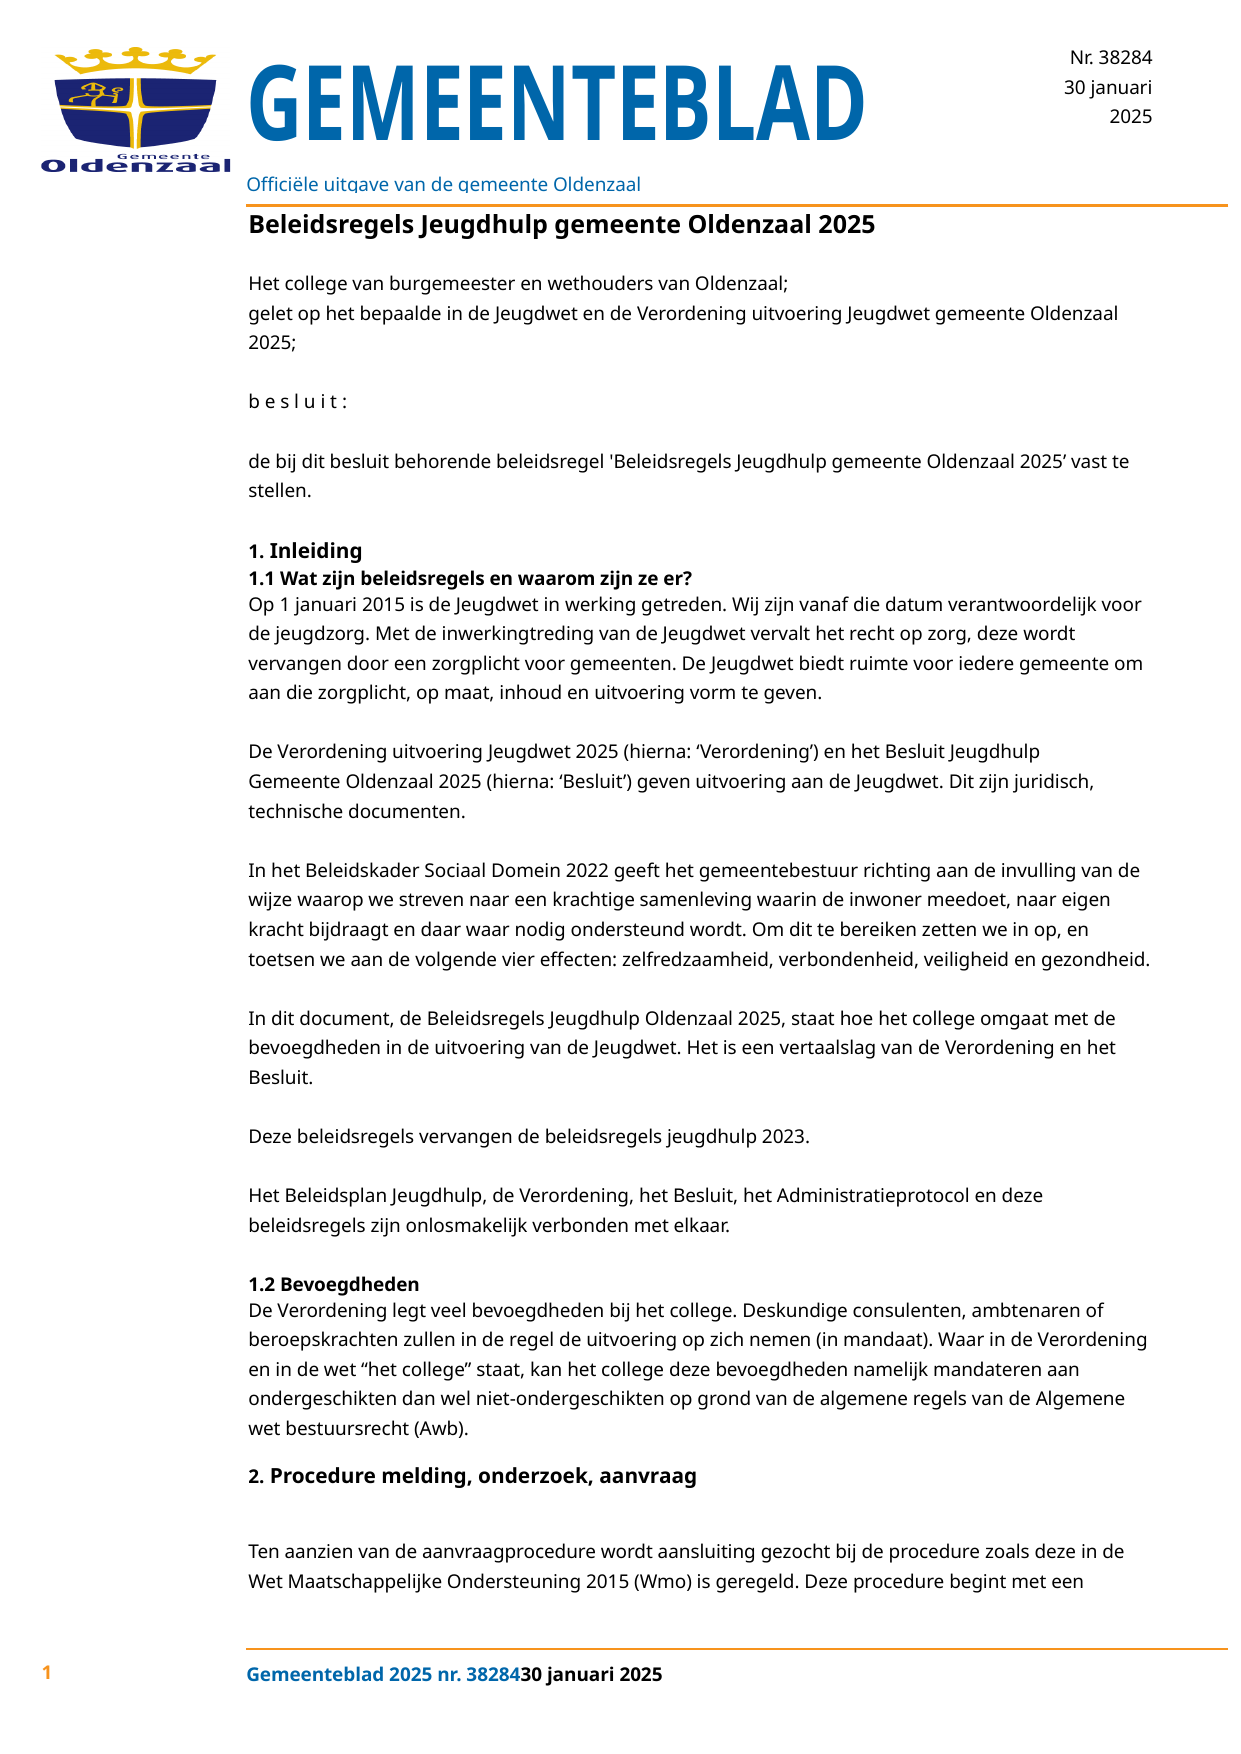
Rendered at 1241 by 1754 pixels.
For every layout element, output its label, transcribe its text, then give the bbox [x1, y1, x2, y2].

text 1.2 Bevoegdheden [248, 1271, 1152, 1297]
text b e s l u i t : [248, 389, 1152, 414]
text 2. Procedure melding, onderzoek, aanvraag [248, 1461, 1152, 1489]
text Deze beleidsregels vervangen de beleidsregels jeugdhulp 2023. [248, 1123, 1152, 1149]
picture [41, 47, 231, 172]
text Het Beleidsplan Jeugdhulp, de Verordening, het Besluit, het Administratieprotocol en deze beleidsregels zijn onlosmakelijk verbonden met elkaar. [248, 1182, 1152, 1238]
text Ten aanzien van de aanvraagprocedure wordt aansluiting gezocht bij de procedure zoals deze in de Wet Maatschappelijke Ondersteuning 2015 (Wmo) is geregeld. Deze procedure begint met een [248, 1538, 1152, 1594]
text 1.1 Wat zijn beleidsregels en waarom zijn ze er? [248, 565, 1152, 591]
text gelet op het bepaalde in de Jeugdwet en de Verordening uitvoering Jeugdwet gemeente Oldenzaal 2025; [248, 300, 1152, 355]
text In het Beleidskader Sociaal Domein 2022 geeft het gemeentebestuur richting aan de invulling van de wijze waarop we streven naar een krachtige samenleving waarin de inwoner meedoet, naar eigen kracht bijdraagt en daar waar nodig ondersteund wordt. Om dit te bereiken zetten we in op, en toetsen we aan de volgende vier effecten: zelfredzaamheid, verbondenheid, veiligheid en gezondheid. [248, 857, 1152, 971]
text de bij dit besluit behorende beleidsregel 'Beleidsregels Jeugdhulp gemeente Oldenzaal 2025’ vast te stellen. [248, 448, 1152, 503]
text 1. Inleiding [248, 537, 1152, 565]
text Beleidsregels Jeugdhulp gemeente Oldenzaal 2025 [248, 207, 1152, 241]
text In dit document, de Beleidsregels Jeugdhulp Oldenzaal 2025, staat hoe het college omgaat met de bevoegdheden in de uitvoering van de Jeugdwet. Het is een vertaalslag van de Verordening en het Besluit. [248, 1005, 1152, 1090]
text Op 1 januari 2015 is de Jeugdwet in werking getreden. Wij zijn vanaf die datum verantwoordelijk voor de jeugdzorg. Met de inwerkingtreding van de Jeugdwet vervalt het recht op zorg, deze wordt vervangen door een zorgplicht voor gemeenten. De Jeugdwet biedt ruimte voor iedere gemeente om aan die zorgplicht, op maat, inhoud en uitvoering vorm te geven. [248, 591, 1152, 705]
text Gemeente Oldenzaal 2025 (hierna: ‘Besluit’) geven uitvoering aan de Jeugdwet. Dit zijn juridisch, technische documenten. [248, 768, 1152, 823]
text De Verordening legt veel bevoegdheden bij het college. Deskundige consulenten, ambtenaren of beroepskrachten zullen in de regel de uitvoering op zich nemen (in mandaat). Waar in de Verordening en in de wet “het college” staat, kan het college deze bevoegdheden namelijk mandateren aan ondergeschikten dan wel niet-ondergeschikten op grond van de algemene regels van de Algemene wet bestuursrecht (Awb). [248, 1297, 1152, 1441]
text De Verordening uitvoering Jeugdwet 2025 (hierna: ‘Verordening’) en het Besluit Jeugdhulp [248, 739, 1152, 764]
text Het college van burgemeester en wethouders van Oldenzaal; [248, 270, 1152, 296]
